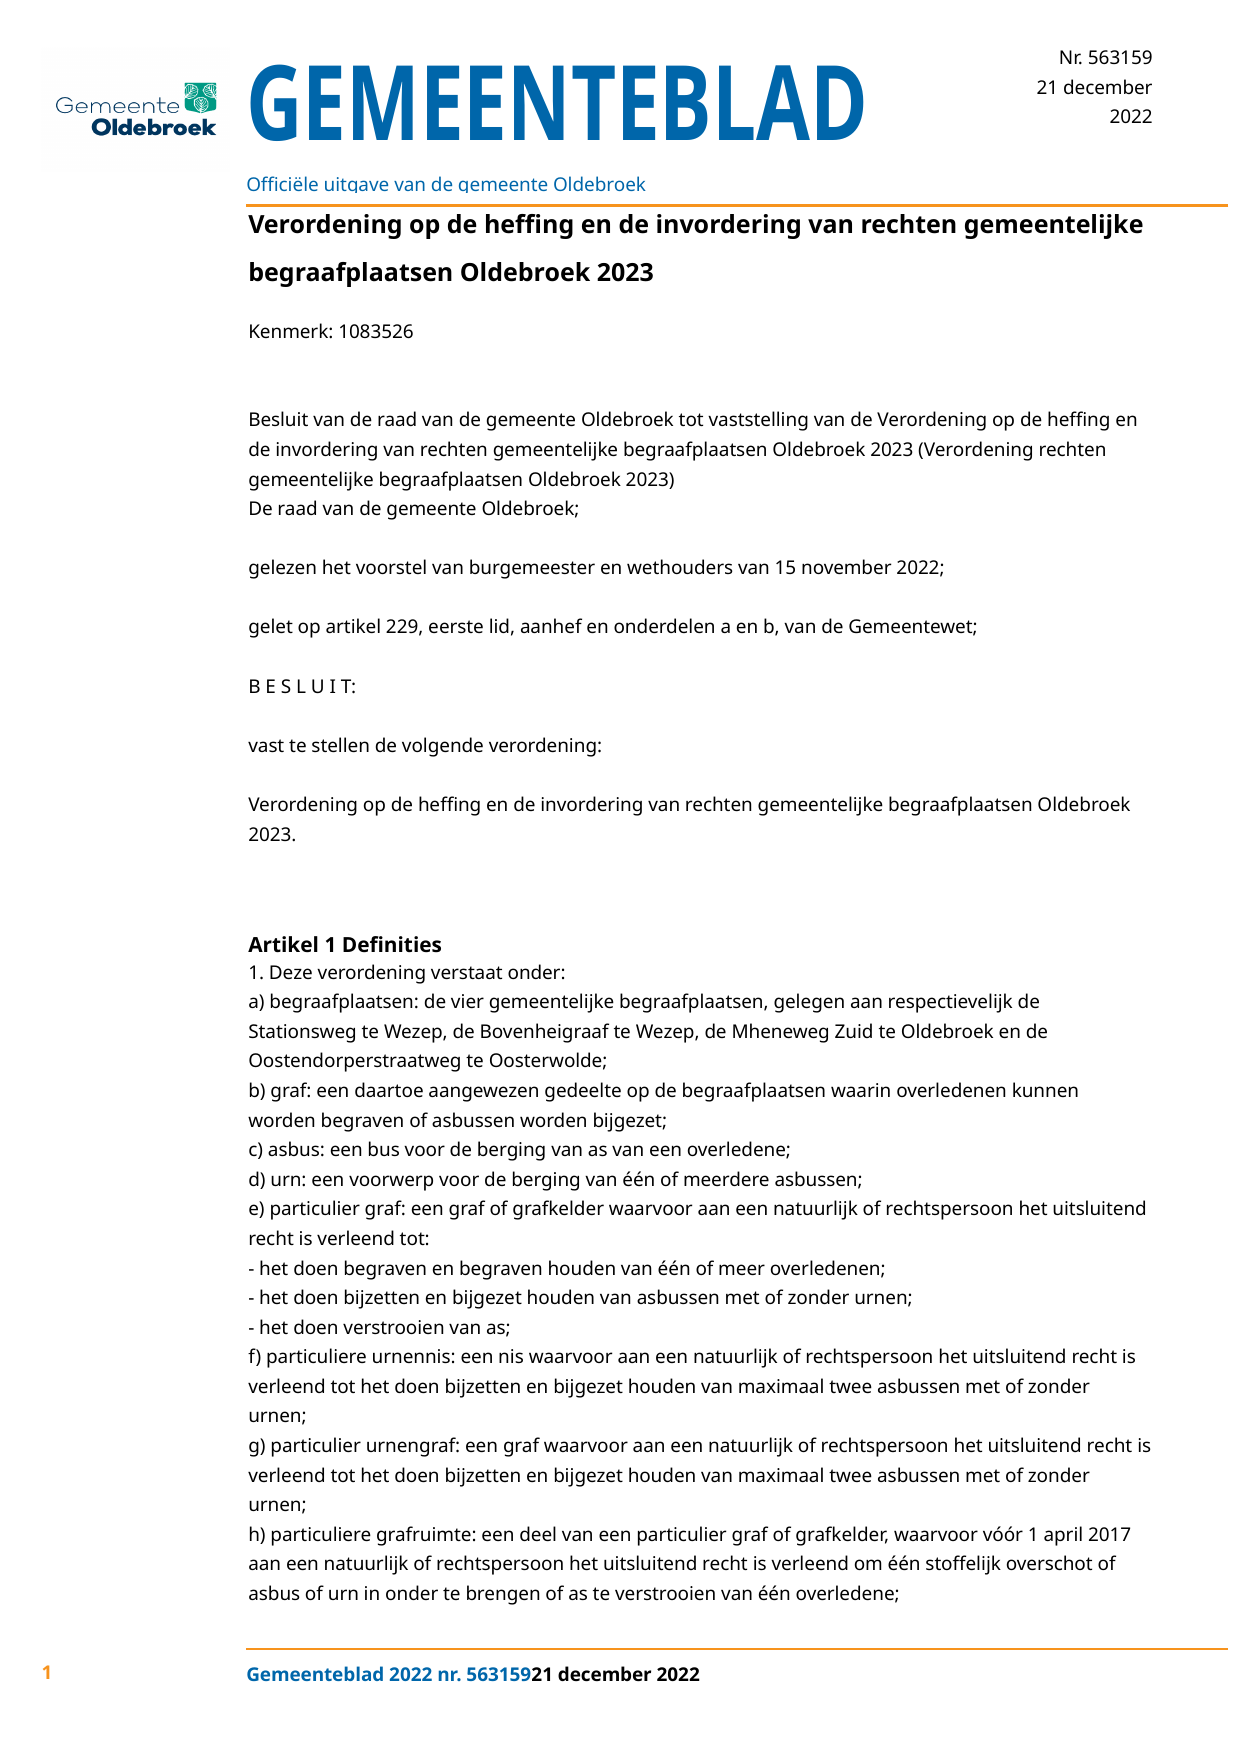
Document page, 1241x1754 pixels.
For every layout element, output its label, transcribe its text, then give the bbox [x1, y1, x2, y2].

text e) particulier graf: een graf of grafkelder waarvoor aan een natuurlijk of rechtspersoon het uitsluitend recht is verleend tot: [248, 1196, 1152, 1251]
text f) particuliere urnennis: een nis waarvoor aan een natuurlijk of rechtspersoon het uitsluitend recht is verleend tot het doen bijzetten en bijgezet houden van maximaal twee asbussen met of zonder urnen; [248, 1343, 1152, 1428]
text - het doen bijzetten en bijgezet houden van asbussen met of zonder urnen; [248, 1284, 1152, 1310]
text Kenmerk: 1083526 [248, 318, 1152, 344]
text Artikel 1 Definities [248, 930, 1152, 959]
text De raad van de gemeente Oldebroek; [248, 495, 1152, 521]
text h) particuliere grafruimte: een deel van een particulier graf of grafkelder, waarvoor vóór 1 april 2017 aan een natuurlijk of rechtspersoon het uitsluitend recht is verleend om één stoffelijk overschot of asbus of urn in onder te brengen of as te verstrooien van één overledene; [248, 1521, 1152, 1606]
text b) graf: een daartoe aangewezen gedeelte op de begraafplaatsen waarin overledenen kunnen worden begraven of asbussen worden bijgezet; [248, 1077, 1152, 1132]
text Besluit van de raad van de gemeente Oldebroek tot vaststelling van de Verordening op de heffing en de invordering van rechten gemeentelijke begraafplaatsen Oldebroek 2023 (Verordening rechten gemeentelijke begraafplaatsen Oldebroek 2023) [248, 407, 1152, 492]
text c) asbus: een bus voor de berging van as van een overledene; [248, 1136, 1152, 1162]
text - het doen verstrooien van as; [248, 1314, 1152, 1339]
text a) begraafplaatsen: de vier gemeentelijke begraafplaatsen, gelegen aan respectievelijk de Stationsweg te Wezep, de Bovenheigraaf te Wezep, de Mheneweg Zuid te Oldebroek en de Oostendorperstraatweg te Oosterwolde; [248, 988, 1152, 1073]
text - het doen begraven en begraven houden van één of meer overledenen; [248, 1255, 1152, 1280]
text Verordening op de heffing en de invordering van rechten gemeentelijke begraafplaatsen Oldebroek 2023. [248, 791, 1152, 847]
text d) urn: een voorwerp voor de berging van één of meerdere asbussen; [248, 1166, 1152, 1192]
text gelet op artikel 229, eerste lid, aanhef en onderdelen a en b, van de Gemeentewet; [248, 614, 1152, 639]
text Verordening op de heffing en de invordering van rechten gemeentelijke begraafplaatsen Oldebroek 2023 [248, 207, 1152, 288]
text gelezen het voorstel van burgemeester en wethouders van 15 november 2022; [248, 554, 1152, 580]
text vast te stellen de volgende verordening: [248, 732, 1152, 758]
text B E S L U I T: [248, 673, 1152, 699]
text 1. Deze verordening verstaat onder: [248, 959, 1152, 984]
picture [41, 47, 231, 172]
text g) particulier urnengraf: een graf waarvoor aan een natuurlijk of rechtspersoon het uitsluitend recht is verleend tot het doen bijzetten en bijgezet houden van maximaal twee asbussen met of zonder urnen; [248, 1432, 1152, 1517]
